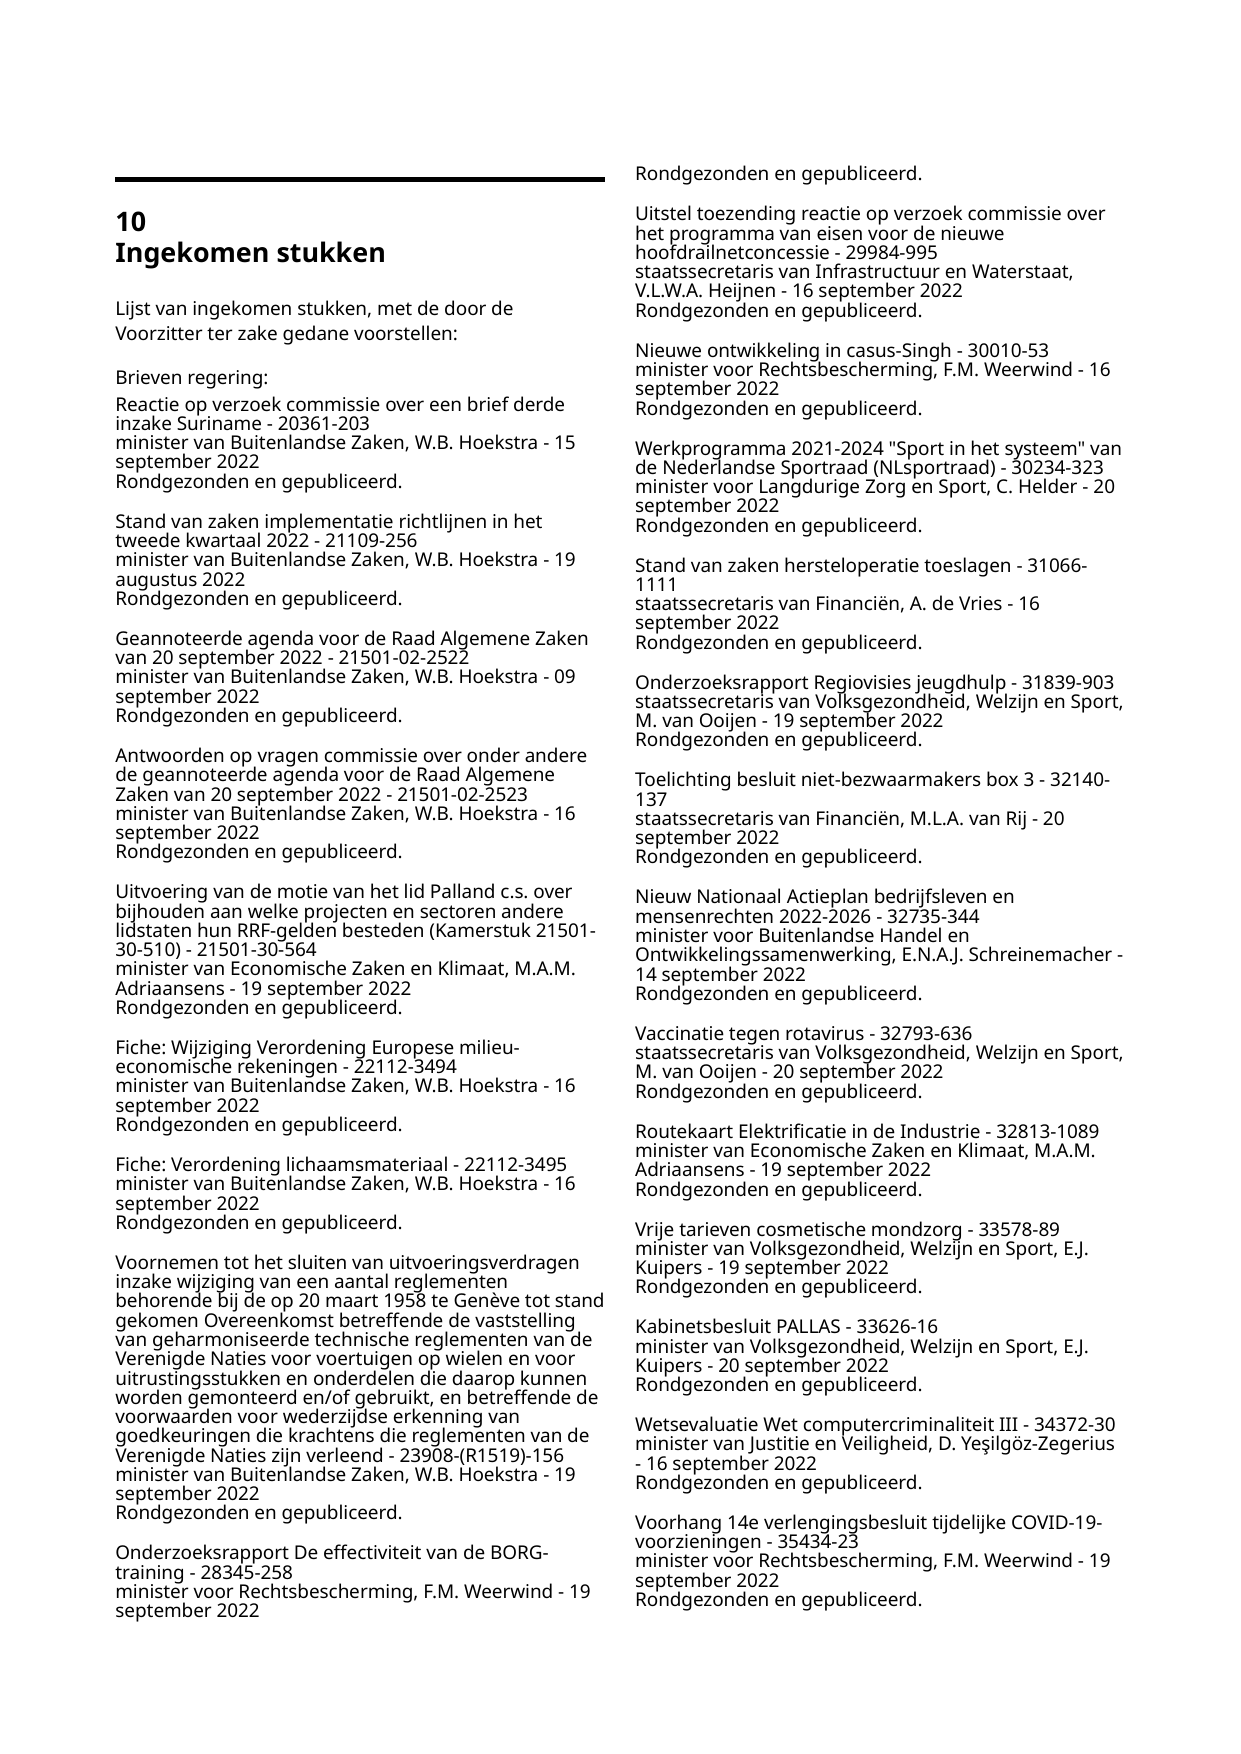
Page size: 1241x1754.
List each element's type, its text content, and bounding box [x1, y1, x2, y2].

text minister van Buitenlandse Zaken, W.B. Hoekstra - 16 september 2022 [115, 1175, 605, 1214]
text Rondgezonden en gepubliceerd. [635, 302, 1125, 321]
text Toelichting besluit niet-bezwaarmakers box 3 - 32140-137 [635, 771, 1125, 810]
text Geannoteerde agenda voor de Raad Algemene Zaken van 20 september 2022 - 21501-02-2522 [115, 630, 605, 668]
text Nieuwe ontwikkeling in casus-Singh - 30010-53 [635, 342, 1125, 361]
text Rondgezonden en gepubliceerd. [115, 1214, 605, 1233]
text Rondgezonden en gepubliceerd. [115, 473, 605, 492]
text Rondgezonden en gepubliceerd. [115, 843, 605, 863]
text 10 [115, 203, 605, 239]
text Stand van zaken hersteloperatie toeslagen - 31066-1111 [635, 557, 1125, 595]
text Rondgezonden en gepubliceerd. [635, 399, 1125, 419]
text Rondgezonden en gepubliceerd. [635, 1474, 1125, 1493]
text Fiche: Wijziging Verordening Europese milieu-economische rekeningen - 22112-3494 [115, 1039, 605, 1077]
text Wetsevaluatie Wet computercriminaliteit III - 34372-30 [635, 1416, 1125, 1435]
text Rondgezonden en gepubliceerd. [635, 1083, 1125, 1102]
text Antwoorden op vragen commissie over onder andere de geannoteerde agenda voor de Raad Algemene Zaken van 20 september 2022 - 21501-02-2523 [115, 747, 605, 805]
text staatssecretaris van Financiën, M.L.A. van Rij - 20 september 2022 [635, 810, 1125, 848]
text Rondgezonden en gepubliceerd. [635, 731, 1125, 751]
text Rondgezonden en gepubliceerd. [115, 590, 605, 609]
text Ingekomen stukken [115, 239, 605, 283]
text Onderzoeksrapport Regiovisies jeugdhulp - 31839-903 [635, 674, 1125, 693]
text Lijst van ingekomen stukken, met de door de Voorzitter ter zake gedane voorstellen: [115, 295, 605, 346]
text minister van Buitenlandse Zaken, W.B. Hoekstra - 16 september 2022 [115, 1077, 605, 1116]
text Voorhang 14e verlengingsbesluit tijdelijke COVID-19-voorzieningen - 35434-23 [635, 1514, 1125, 1552]
text Rondgezonden en gepubliceerd. [635, 1181, 1125, 1200]
text Reactie op verzoek commissie over een brief derde inzake Suriname - 20361-203 [115, 396, 605, 434]
text Rondgezonden en gepubliceerd. [115, 1116, 605, 1135]
text Rondgezonden en gepubliceerd. [635, 165, 1125, 184]
text Kabinetsbesluit PALLAS - 33626-16 [635, 1318, 1125, 1338]
text Rondgezonden en gepubliceerd. [635, 1591, 1125, 1610]
text Rondgezonden en gepubliceerd. [635, 517, 1125, 536]
text Rondgezonden en gepubliceerd. [635, 634, 1125, 653]
text staatssecretaris van Volksgezondheid, Welzijn en Sport, M. van Ooijen - 19 september 2022 [635, 693, 1125, 731]
text minister voor Buitenlandse Handel en Ontwikkelingssamenwerking, E.N.A.J. Schreinemacher - 14 september 2022 [635, 927, 1125, 985]
text Rondgezonden en gepubliceerd. [115, 707, 605, 726]
text minister van Buitenlandse Zaken, W.B. Hoekstra - 09 september 2022 [115, 668, 605, 707]
text Werkprogramma 2021-2024 "Sport in het systeem" van de Nederlandse Sportraad (NLsportraad) - 30234-323 [635, 439, 1125, 478]
text minister van Buitenlandse Zaken, W.B. Hoekstra - 19 augustus 2022 [115, 551, 605, 590]
text minister van Buitenlandse Zaken, W.B. Hoekstra - 16 september 2022 [115, 805, 605, 843]
text Rondgezonden en gepubliceerd. [635, 848, 1125, 868]
text Voornemen tot het sluiten van uitvoeringsverdragen inzake wijziging van een aantal reglementen behorende bij de op 20 maart 1958 te Genève tot stand gekomen Overeenkomst betreffende de vaststelling van geharmoniseerde technische reglementen van de Verenigde Naties voor voertuigen op wielen en voor uitrustingsstukken en onderdelen die daarop kunnen worden gemonteerd en/of gebruikt, en betreffende de voorwaarden voor wederzijdse erkenning van goedkeuringen die krachtens die reglementen van de Verenigde Naties zijn verleend - 23908-(R1519)-156 [115, 1254, 605, 1466]
text Stand van zaken implementatie richtlijnen in het tweede kwartaal 2022 - 21109-256 [115, 513, 605, 551]
text Rondgezonden en gepubliceerd. [115, 999, 605, 1018]
text Routekaart Elektrificatie in de Industrie - 32813-1089 [635, 1123, 1125, 1142]
text Rondgezonden en gepubliceerd. [635, 1376, 1125, 1395]
text staatssecretaris van Infrastructuur en Waterstaat, V.L.W.A. Heijnen - 16 september 2022 [635, 263, 1125, 302]
text minister van Buitenlandse Zaken, W.B. Hoekstra - 15 september 2022 [115, 434, 605, 473]
text staatssecretaris van Volksgezondheid, Welzijn en Sport, M. van Ooijen - 20 september 2022 [635, 1044, 1125, 1083]
text Rondgezonden en gepubliceerd. [635, 1278, 1125, 1298]
text Fiche: Verordening lichaamsmateriaal - 22112-3495 [115, 1156, 605, 1175]
text Nieuw Nationaal Actieplan bedrijfsleven en mensenrechten 2022-2026 - 32735-344 [635, 888, 1125, 927]
text minister van Buitenlandse Zaken, W.B. Hoekstra - 19 september 2022 [115, 1466, 605, 1504]
text Vrije tarieven cosmetische mondzorg - 33578-89 [635, 1221, 1125, 1240]
text staatssecretaris van Financiën, A. de Vries - 16 september 2022 [635, 595, 1125, 634]
text Uitstel toezending reactie op verzoek commissie over het programma van eisen voor de nieuwe hoofdrailnetconcessie - 29984-995 [635, 205, 1125, 263]
text minister van Volksgezondheid, Welzijn en Sport, E.J. Kuipers - 20 september 2022 [635, 1338, 1125, 1376]
text minister voor Rechtsbescherming, F.M. Weerwind - 19 september 2022 [115, 1583, 605, 1621]
text Rondgezonden en gepubliceerd. [115, 1504, 605, 1524]
text minister van Economische Zaken en Klimaat, M.A.M. Adriaansens - 19 september 2022 [635, 1142, 1125, 1181]
text minister voor Langdurige Zorg en Sport, C. Helder - 20 september 2022 [635, 478, 1125, 517]
text minister van Volksgezondheid, Welzijn en Sport, E.J. Kuipers - 19 september 2022 [635, 1240, 1125, 1278]
text Brieven regering: [115, 364, 605, 390]
text minister van Economische Zaken en Klimaat, M.A.M. Adriaansens - 19 september 2022 [115, 960, 605, 999]
text Rondgezonden en gepubliceerd. [635, 985, 1125, 1004]
text minister voor Rechtsbescherming, F.M. Weerwind - 19 september 2022 [635, 1552, 1125, 1591]
text Vaccinatie tegen rotavirus - 32793-636 [635, 1025, 1125, 1044]
text minister voor Rechtsbescherming, F.M. Weerwind - 16 september 2022 [635, 361, 1125, 399]
text Onderzoeksrapport De effectiviteit van de BORG-training - 28345-258 [115, 1544, 605, 1583]
text minister van Justitie en Veiligheid, D. Yeşilgöz-Zegerius - 16 september 2022 [635, 1435, 1125, 1474]
text Uitvoering van de motie van het lid Palland c.s. over bijhouden aan welke projecten en sectoren andere lidstaten hun RRF-gelden besteden (Kamerstuk 21501-30-510) - 21501-30-564 [115, 883, 605, 960]
